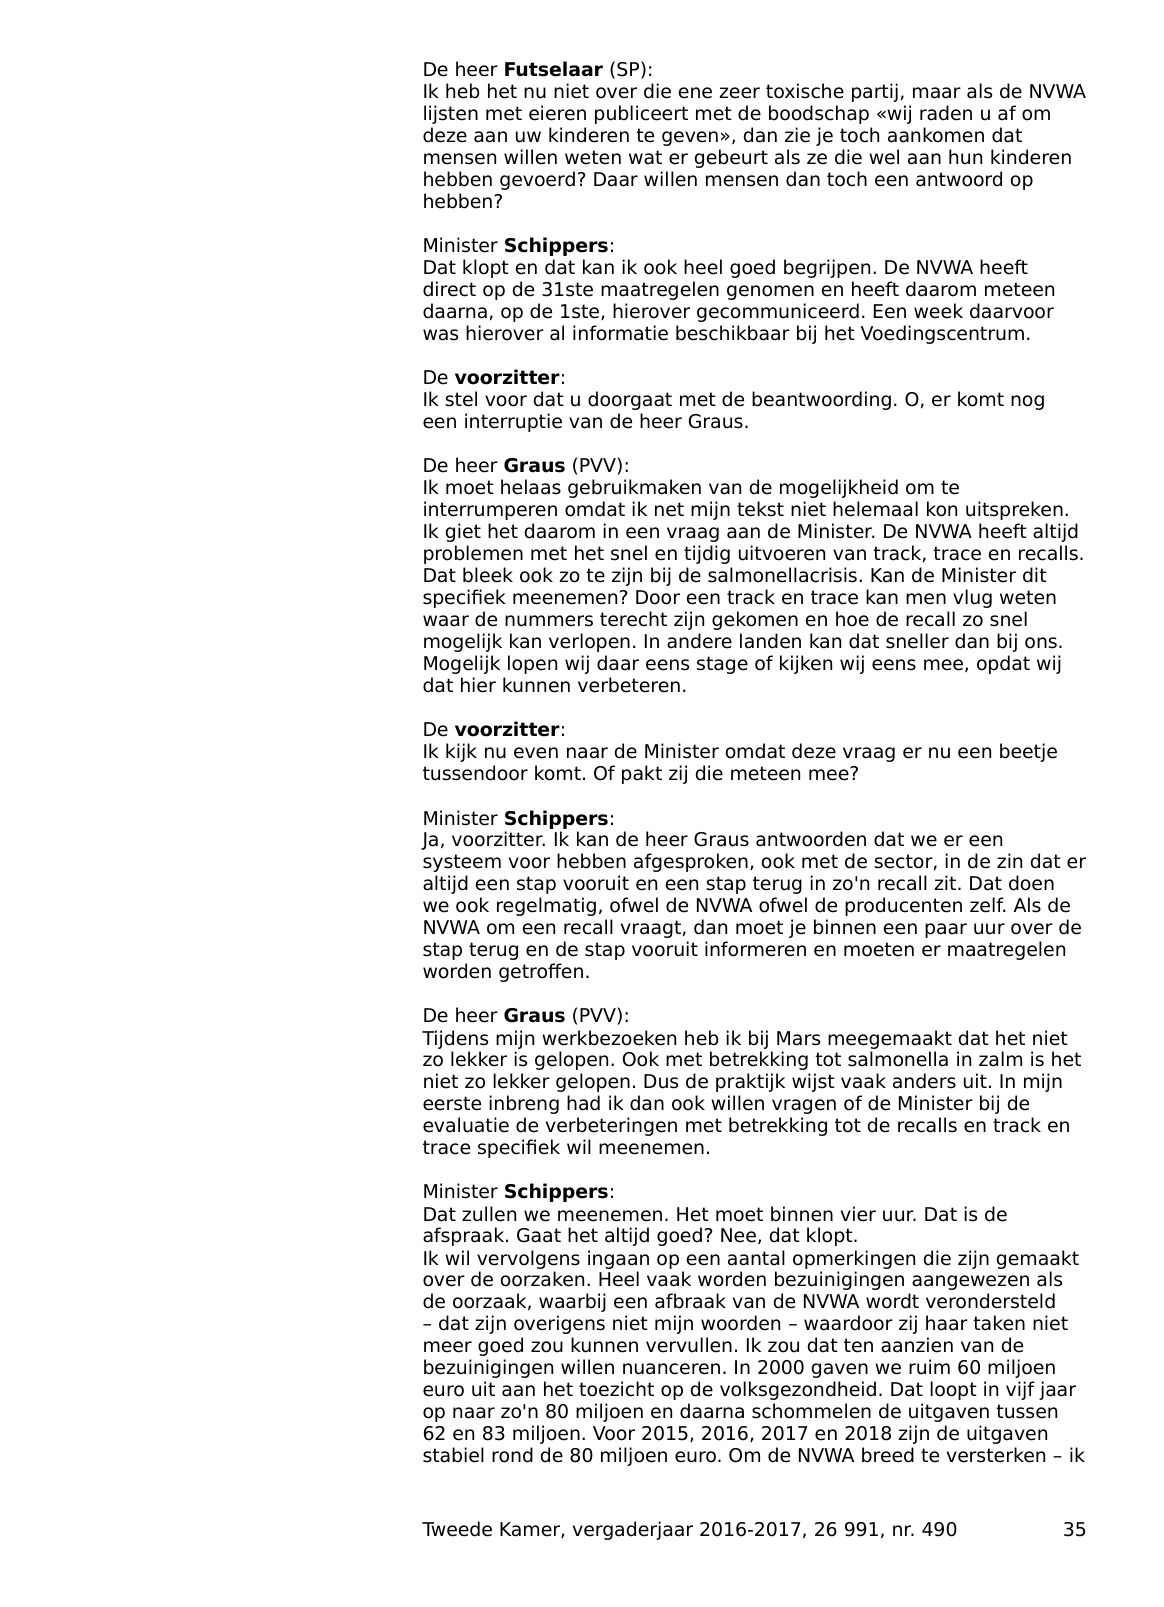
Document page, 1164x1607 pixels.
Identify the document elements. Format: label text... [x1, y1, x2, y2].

text Minister Schippers: [422, 1181, 1087, 1203]
text De voorzitter: [422, 367, 1087, 389]
text Dat klopt en dat kan ik ook heel goed begrijpen. De NVWA heeft direct op de 31ste maatregelen genomen en heeft daarom meteen daarna, op de 1ste, hierover gecommuniceerd. Een week daarvoor was hierover al informatie beschikbaar bij het Voedingscentrum. [422, 257, 1087, 345]
text Ik heb het nu niet over die ene zeer toxische partij, maar als de NVWA lijsten met eieren publiceert met de boodschap «wij raden u af om deze aan uw kinderen te geven», dan zie je toch aankomen dat mensen willen weten wat er gebeurt als ze die wel aan hun kinderen hebben gevoerd? Daar willen mensen dan toch een antwoord op hebben? [422, 81, 1087, 213]
text De heer Futselaar (SP): [422, 59, 1087, 81]
text Ik kijk nu even naar de Minister omdat deze vraag er nu een beetje tussendoor komt. Of pakt zij die meteen mee? [422, 741, 1087, 785]
text Minister Schippers: [422, 235, 1087, 257]
text De heer Graus (PVV): [422, 1005, 1087, 1027]
text De heer Graus (PVV): [422, 455, 1087, 477]
text Ik moet helaas gebruikmaken van de mogelijkheid om te interrumperen omdat ik net mijn tekst niet helemaal kon uitspreken. Ik giet het daarom in een vraag aan de Minister. De NVWA heeft altijd problemen met het snel en tijdig uitvoeren van track, trace en recalls. Dat bleek ook zo te zijn bij de salmonellacrisis. Kan de Minister dit specifiek meenemen? Door een track en trace kan men vlug weten waar de nummers terecht zijn gekomen en hoe de recall zo snel mogelijk kan verlopen. In andere landen kan dat sneller dan bij ons. Mogelijk lopen wij daar eens stage of kijken wij eens mee, opdat wij dat hier kunnen verbeteren. [422, 477, 1087, 697]
text De voorzitter: [422, 719, 1087, 741]
text Tijdens mijn werkbezoeken heb ik bij Mars meegemaakt dat het niet zo lekker is gelopen. Ook met betrekking tot salmonella in zalm is het niet zo lekker gelopen. Dus de praktijk wijst vaak anders uit. In mijn eerste inbreng had ik dan ook willen vragen of de Minister bij de evaluatie de verbeteringen met betrekking tot de recalls en track en trace specifiek wil meenemen. [422, 1027, 1087, 1159]
text Ik wil vervolgens ingaan op een aantal opmerkingen die zijn gemaakt over de oorzaken. Heel vaak worden bezuinigingen aangewezen als de oorzaak, waarbij een afbraak van de NVWA wordt verondersteld – dat zijn overigens niet mijn woorden – waardoor zij haar taken niet meer goed zou kunnen vervullen. Ik zou dat ten aanzien van de bezuinigingen willen nuanceren. In 2000 gaven we ruim 60 miljoen euro uit aan het toezicht op de volksgezondheid. Dat loopt in vijf jaar op naar zo'n 80 miljoen en daarna schommelen de uitgaven tussen 62 en 83 miljoen. Voor 2015, 2016, 2017 en 2018 zijn de uitgaven stabiel rond de 80 miljoen euro. Om de NVWA breed te versterken – ik [422, 1247, 1087, 1467]
text Ik stel voor dat u doorgaat met de beantwoording. O, er komt nog een interruptie van de heer Graus. [422, 389, 1087, 433]
text Dat zullen we meenemen. Het moet binnen vier uur. Dat is de afspraak. Gaat het altijd goed? Nee, dat klopt. [422, 1203, 1087, 1247]
text Minister Schippers: [422, 807, 1087, 829]
text Ja, voorzitter. Ik kan de heer Graus antwoorden dat we er een systeem voor hebben afgesproken, ook met de sector, in de zin dat er altijd een stap vooruit en een stap terug in zo'n recall zit. Dat doen we ook regelmatig, ofwel de NVWA ofwel de producenten zelf. Als de NVWA om een recall vraagt, dan moet je binnen een paar uur over de stap terug en de stap vooruit informeren en moeten er maatregelen worden getroffen. [422, 829, 1087, 983]
